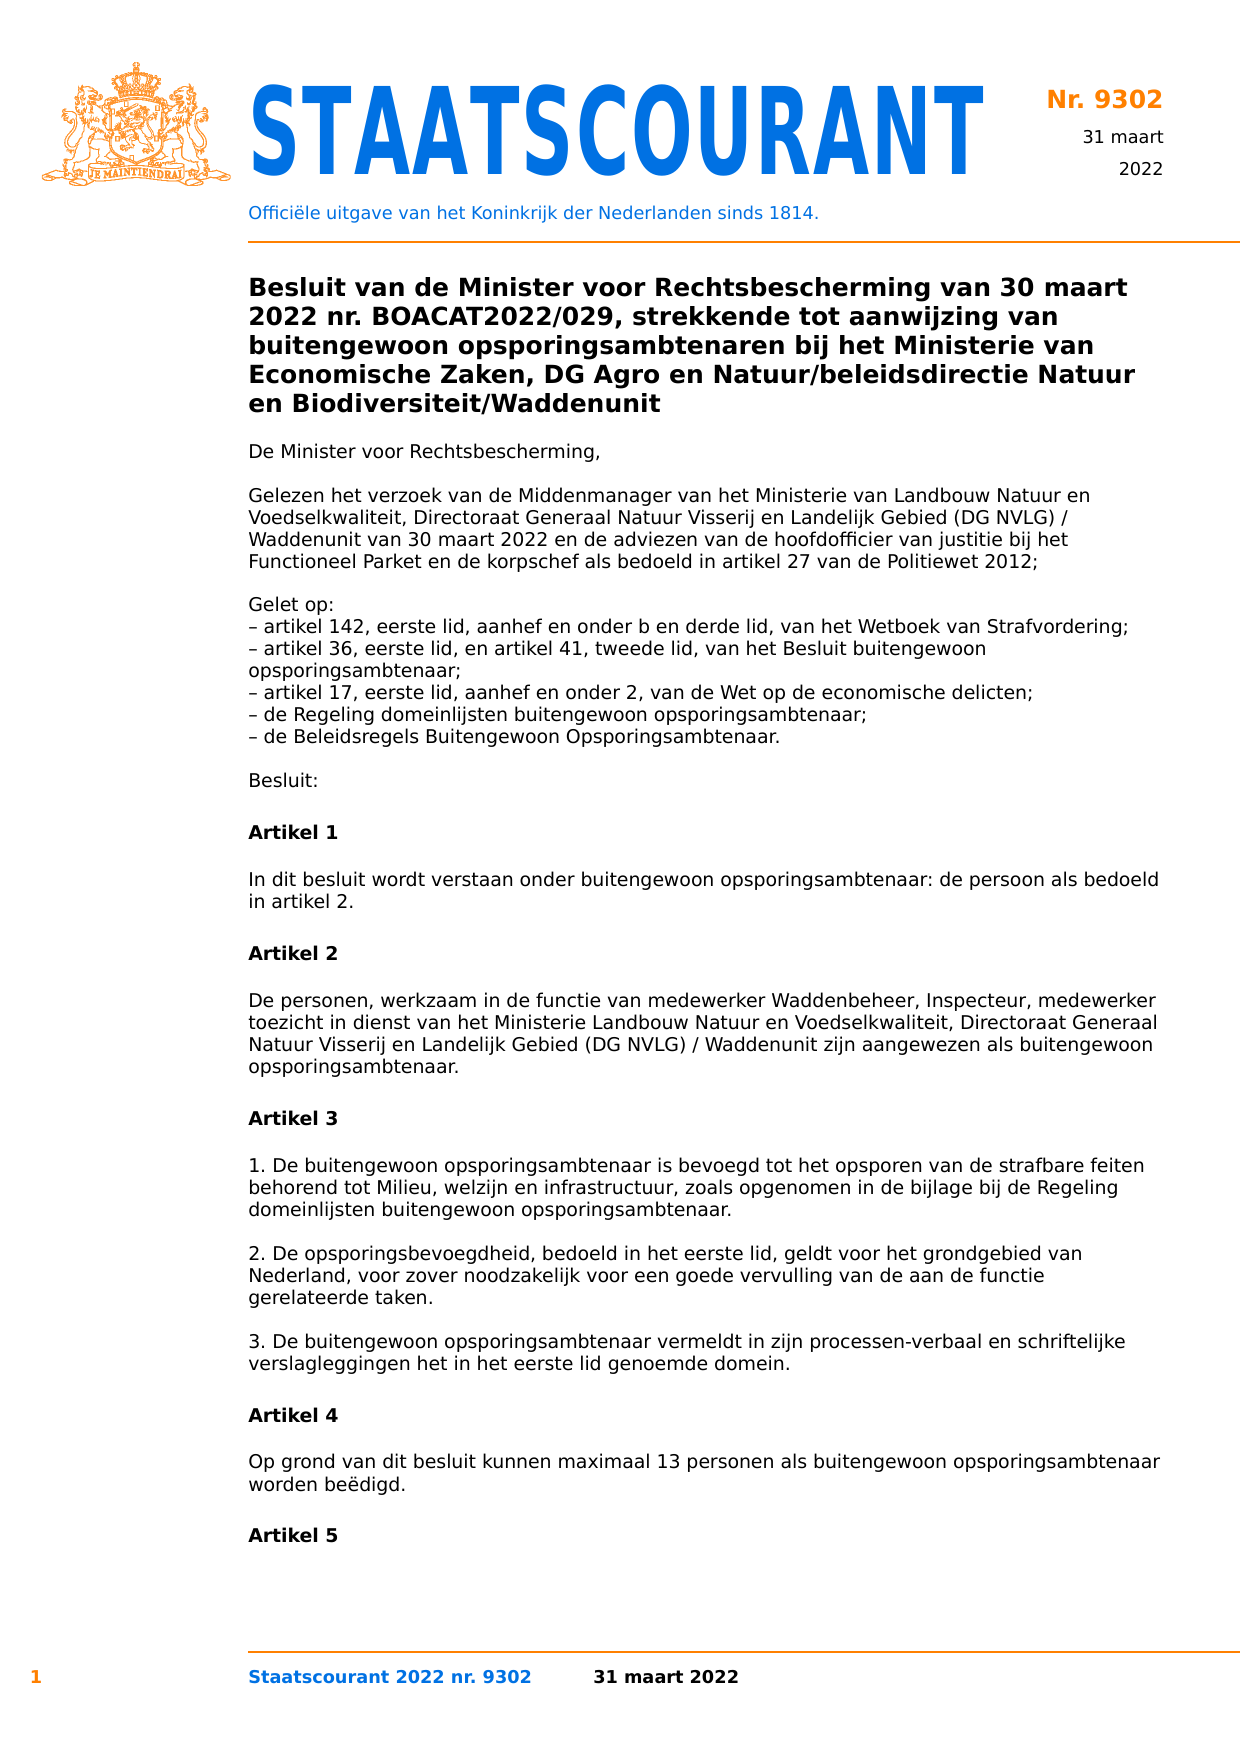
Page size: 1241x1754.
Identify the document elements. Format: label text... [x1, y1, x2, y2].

table_header Nr. 9302 [998, 62, 1240, 121]
text – artikel 36, eerste lid, en artikel 41, tweede lid, van het Besluit buitengewoon opsporingsambtenaar; [248, 638, 1163, 682]
text Gelezen het verzoek van de Middenmanager van het Ministerie van Landbouw Natuur en Voedselkwaliteit, Directoraat Generaal Natuur Visserij en Landelijk Gebied (DG NVLG) / Waddenunit van 30 maart 2022 en de adviezen van de hoofdofficier van justitie bij het Functioneel Parket en de korpschef als bedoeld in artikel 27 van de Politiewet 2012; [248, 484, 1163, 572]
text Gelet op: [248, 594, 1163, 616]
text De Minister voor Rechtsbescherming, [248, 441, 1163, 463]
text – artikel 17, eerste lid, aanhef en onder 2, van de Wet op de economische delicten; [248, 682, 1163, 704]
subtitle Artikel 5 [248, 1525, 1163, 1547]
text 3. De buitengewoon opsporingsambtenaar vermeldt in zijn processen-verbaal en schriftelijke verslagleggingen het in het eerste lid genoemde domein. [248, 1331, 1163, 1374]
text – artikel 142, eerste lid, aanhef en onder b en derde lid, van het Wetboek van Strafvordering; [248, 616, 1163, 638]
text 1. De buitengewoon opsporingsambtenaar is bevoegd tot het opsporen van de strafbare feiten behorend tot Milieu, welzijn en infrastructuur, zoals opgenomen in de bijlage bij de Regeling domeinlijsten buitengewoon opsporingsambtenaar. [248, 1155, 1163, 1221]
table_header [25, 62, 248, 241]
subtitle Besluit van de Minister voor Rechtsbescherming van 30 maart 2022 nr. BOACAT2022/029, strekkende tot aanwijzing van buitengewoon opsporingsambtenaren bij het Ministerie van Economische Zaken, DG Agro en Natuur/beleidsdirectie Natuur en Biodiversiteit/Waddenunit [248, 273, 1163, 419]
text 2. De opsporingsbevoegdheid, bedoeld in het eerste lid, geldt voor het grondgebied van Nederland, voor zover noodzakelijk voor een goede vervulling van de aan de functie gerelateerde taken. [248, 1243, 1163, 1309]
table_cell 31 maart [998, 121, 1240, 153]
text In dit besluit wordt verstaan onder buitengewoon opsporingsambtenaar: de persoon als bedoeld in artikel 2. [248, 869, 1163, 913]
subtitle Artikel 3 [248, 1108, 1163, 1130]
text – de Regeling domeinlijsten buitengewoon opsporingsambtenaar; [248, 704, 1163, 726]
table_cell Officiële uitgave van het Koninkrijk der Nederlanden sinds 1814. [248, 203, 1240, 241]
subtitle Artikel 1 [248, 822, 1163, 844]
subtitle Artikel 2 [248, 943, 1163, 965]
text Besluit: [248, 770, 1163, 792]
subtitle Artikel 4 [248, 1404, 1163, 1426]
text De personen, werkzaam in de functie van medewerker Waddenbeheer, Inspecteur, medewerker toezicht in dienst van het Ministerie Landbouw Natuur en Voedselkwaliteit, Directoraat Generaal Natuur Visserij en Landelijk Gebied (DG NVLG) / Waddenunit zijn aangewezen als buitengewoon opsporingsambtenaar. [248, 990, 1163, 1078]
picture [41, 62, 231, 186]
table_header STAATSCOURANT [248, 62, 998, 203]
text – de Beleidsregels Buitengewoon Opsporingsambtenaar. [248, 726, 1163, 748]
table_cell 2022 [998, 153, 1240, 203]
text Op grond van dit besluit kunnen maximaal 13 personen als buitengewoon opsporingsambtenaar worden beëdigd. [248, 1451, 1163, 1495]
